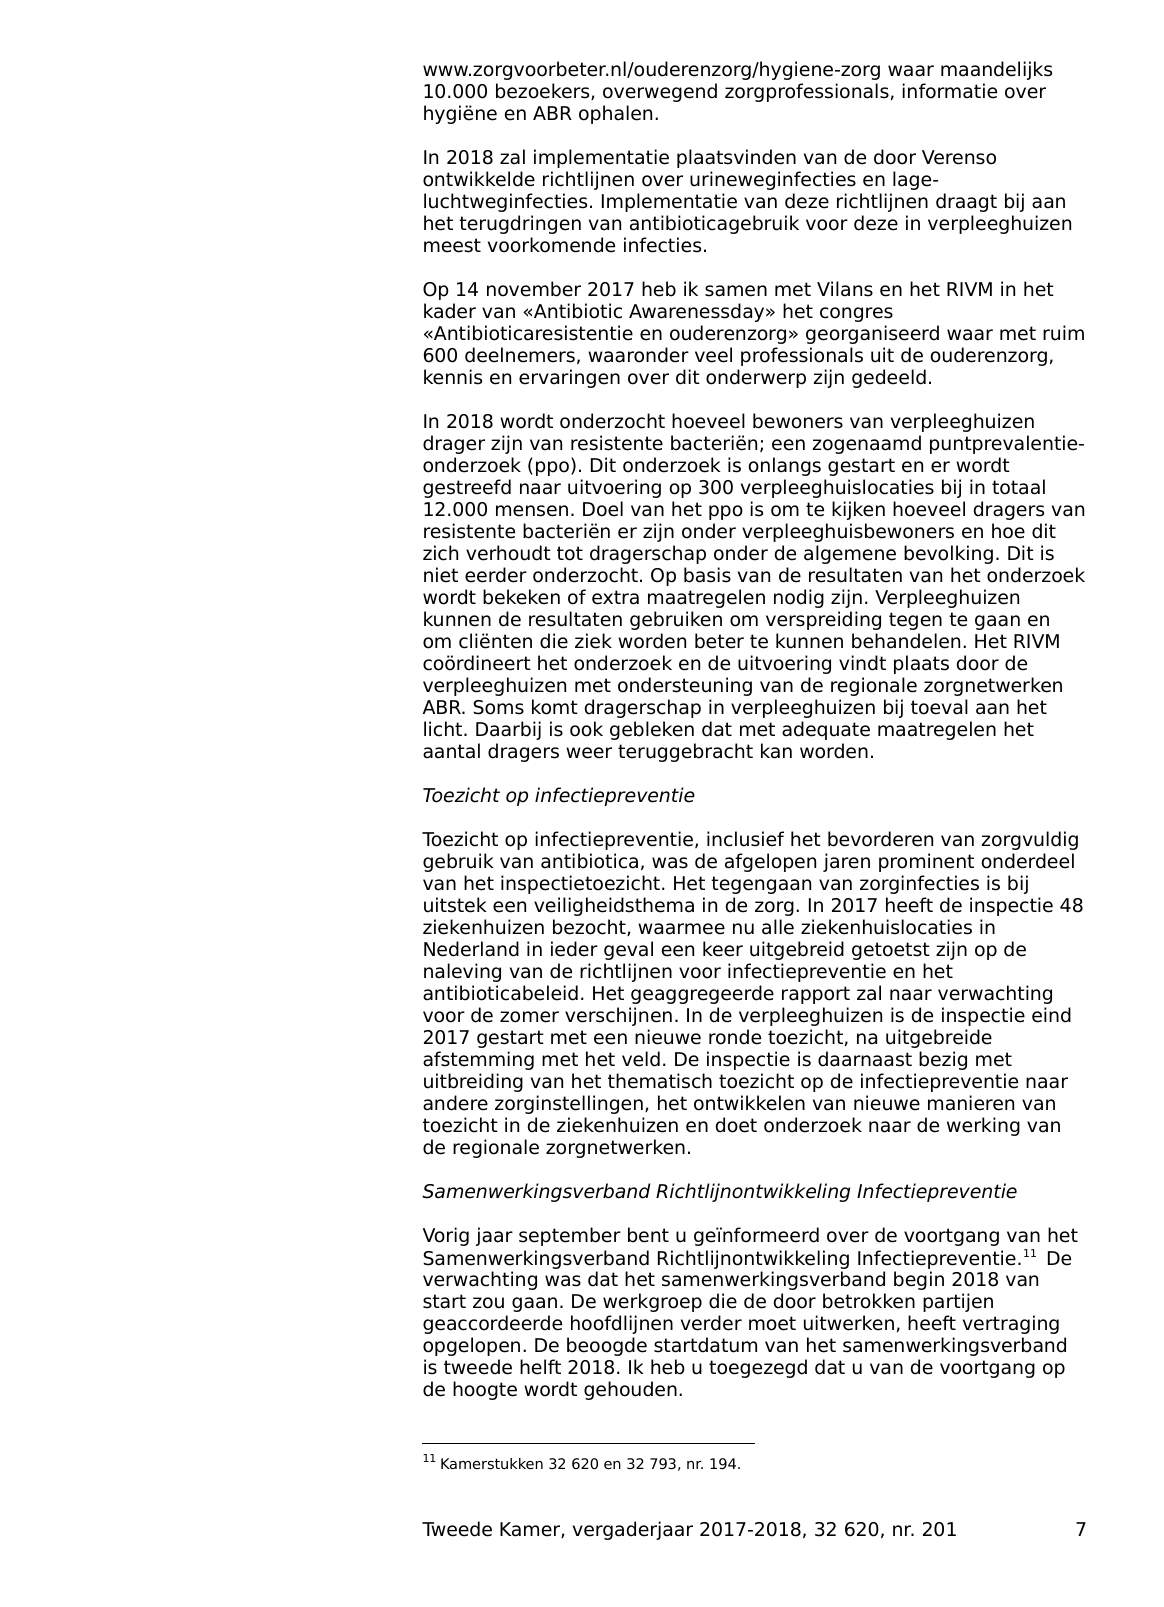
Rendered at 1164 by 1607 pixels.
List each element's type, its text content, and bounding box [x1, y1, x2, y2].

text In 2018 zal implementatie plaatsvinden van de door Verenso ontwikkelde richtlijnen over urineweginfecties en lage-luchtweginfecties. Implementatie van deze richtlijnen draagt bij aan het terugdringen van antibioticagebruik voor deze in verpleeghuizen meest voorkomende infecties. [422, 147, 1087, 257]
subtitle Toezicht op infectiepreventie [422, 785, 1087, 807]
subtitle Samenwerkingsverband Richtlijnontwikkeling Infectiepreventie [422, 1181, 1087, 1203]
text Op 14 november 2017 heb ik samen met Vilans en het RIVM in het kader van «Antibiotic Awarenessday» het congres «Antibioticaresistentie en ouderenzorg» georganiseerd waar met ruim 600 deelnemers, waaronder veel professionals uit de ouderenzorg, kennis en ervaringen over dit onderwerp zijn gedeeld. [422, 279, 1087, 389]
text Vorig jaar september bent u geïnformeerd over de voortgang van het Samenwerkingsverband Richtlijnontwikkeling Infectiepreventie. De verwachting was dat het samenwerkingsverband begin 2018 van start zou gaan. De werkgroep die de door betrokken partijen geaccordeerde hoofdlijnen verder moet uitwerken, heeft vertraging opgelopen. De beoogde startdatum van het samenwerkingsverband is tweede helft 2018. Ik heb u toegezegd dat u van de voortgang op de hoogte wordt gehouden. [422, 1225, 1087, 1401]
text Kamerstukken 32 620 en 32 793, nr. 194. [422, 1452, 1087, 1474]
text In 2018 wordt onderzocht hoeveel bewoners van verpleeghuizen drager zijn van resistente bacteriën; een zogenaamd puntprevalentie-onderzoek (ppo). Dit onderzoek is onlangs gestart en er wordt gestreefd naar uitvoering op 300 verpleeghuislocaties bij in totaal 12.000 mensen. Doel van het ppo is om te kijken hoeveel dragers van resistente bacteriën er zijn onder verpleeghuisbewoners en hoe dit zich verhoudt tot dragerschap onder de algemene bevolking. Dit is niet eerder onderzocht. Op basis van de resultaten van het onderzoek wordt bekeken of extra maatregelen nodig zijn. Verpleeghuizen kunnen de resultaten gebruiken om verspreiding tegen te gaan en om cliënten die ziek worden beter te kunnen behandelen. Het RIVM coördineert het onderzoek en de uitvoering vindt plaats door de verpleeghuizen met ondersteuning van de regionale zorgnetwerken ABR. Soms komt dragerschap in verpleeghuizen bij toeval aan het licht. Daarbij is ook gebleken dat met adequate maatregelen het aantal dragers weer teruggebracht kan worden. [422, 411, 1087, 763]
text Toezicht op infectiepreventie, inclusief het bevorderen van zorgvuldig gebruik van antibiotica, was de afgelopen jaren prominent onderdeel van het inspectietoezicht. Het tegengaan van zorginfecties is bij uitstek een veiligheidsthema in de zorg. In 2017 heeft de inspectie 48 ziekenhuizen bezocht, waarmee nu alle ziekenhuislocaties in Nederland in ieder geval een keer uitgebreid getoetst zijn op de naleving van de richtlijnen voor infectiepreventie en het antibioticabeleid. Het geaggregeerde rapport zal naar verwachting voor de zomer verschijnen. In de verpleeghuizen is de inspectie eind 2017 gestart met een nieuwe ronde toezicht, na uitgebreide afstemming met het veld. De inspectie is daarnaast bezig met uitbreiding van het thematisch toezicht op de infectiepreventie naar andere zorginstellingen, het ontwikkelen van nieuwe manieren van toezicht in de ziekenhuizen en doet onderzoek naar de werking van de regionale zorgnetwerken. [422, 829, 1087, 1159]
text www.zorgvoorbeter.nl/ouderenzorg/hygiene-zorg waar maandelijks 10.000 bezoekers, overwegend zorgprofessionals, informatie over hygiëne en ABR ophalen. [422, 59, 1087, 125]
